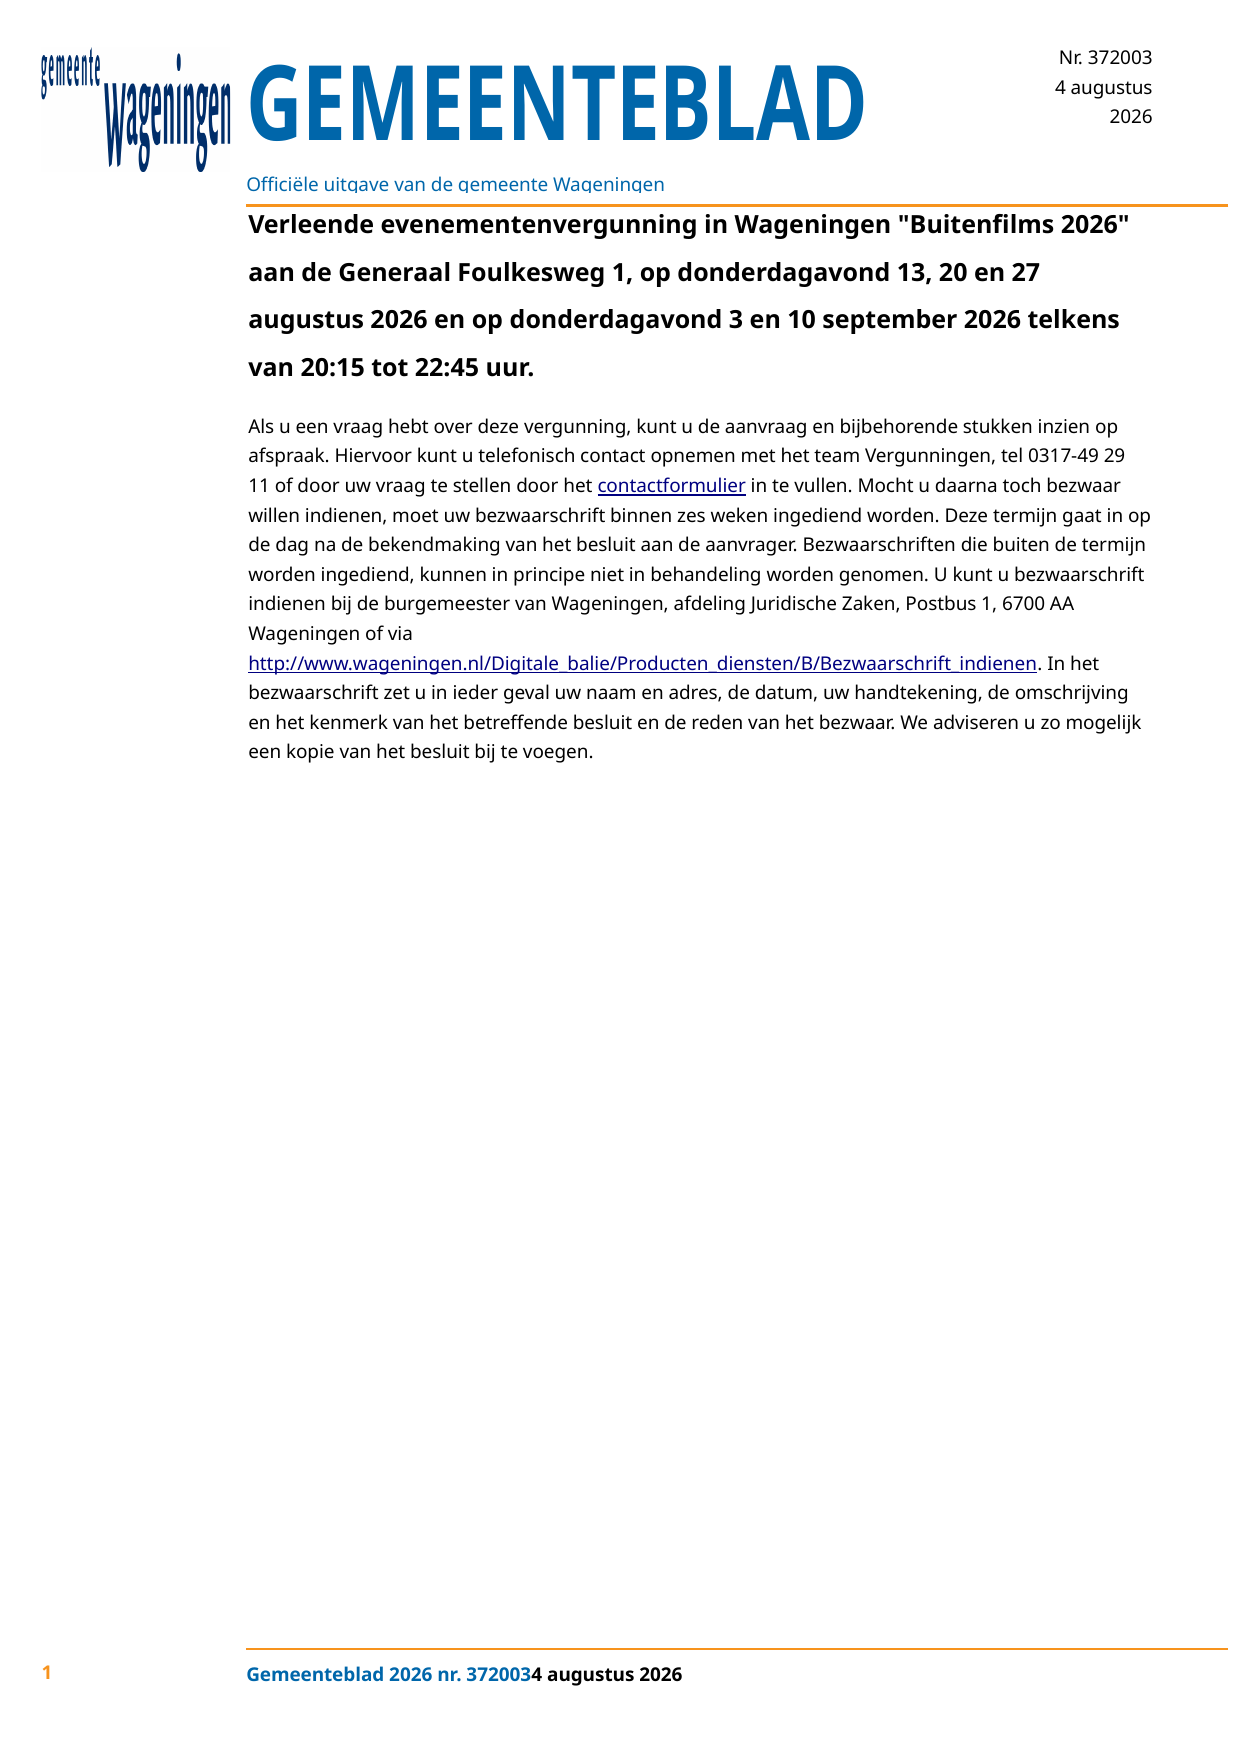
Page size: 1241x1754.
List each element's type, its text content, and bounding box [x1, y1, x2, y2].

text Als u een vraag hebt over deze vergunning, kunt u de aanvraag en bijbehorende stukken inzien op afspraak. Hiervoor kunt u telefonisch contact opnemen met het team Vergunningen, tel 0317-49 29 11 of door uw vraag te stellen door het contactformulier in te vullen. Mocht u daarna toch bezwaar willen indienen, moet uw bezwaarschrift binnen zes weken ingediend worden. Deze termijn gaat in op de dag na de bekendmaking van het besluit aan de aanvrager. Bezwaarschriften die buiten de termijn worden ingediend, kunnen in principe niet in behandeling worden genomen. U kunt u bezwaarschrift indienen bij de burgemeester van Wageningen, afdeling Juridische Zaken, Postbus 1, 6700 AA Wageningen of via http://www.wageningen.nl/Digitale_balie/Producten_diensten/B/Bezwaarschrift_indienen. In het bezwaarschrift zet u in ieder geval uw naam en adres, de datum, uw handtekening, de omschrijving en het kenmerk van het betreffende besluit en de reden van het bezwaar. We adviseren u zo mogelijk een kopie van het besluit bij te voegen. [248, 413, 1152, 764]
text Verleende evenementenvergunning in Wageningen "Buitenfilms 2026" aan de Generaal Foulkesweg 1, op donderdagavond 13, 20 en 27 augustus 2026 en op donderdagavond 3 en 10 september 2026 telkens van 20:15 tot 22:45 uur. [248, 207, 1152, 384]
picture [41, 47, 231, 172]
